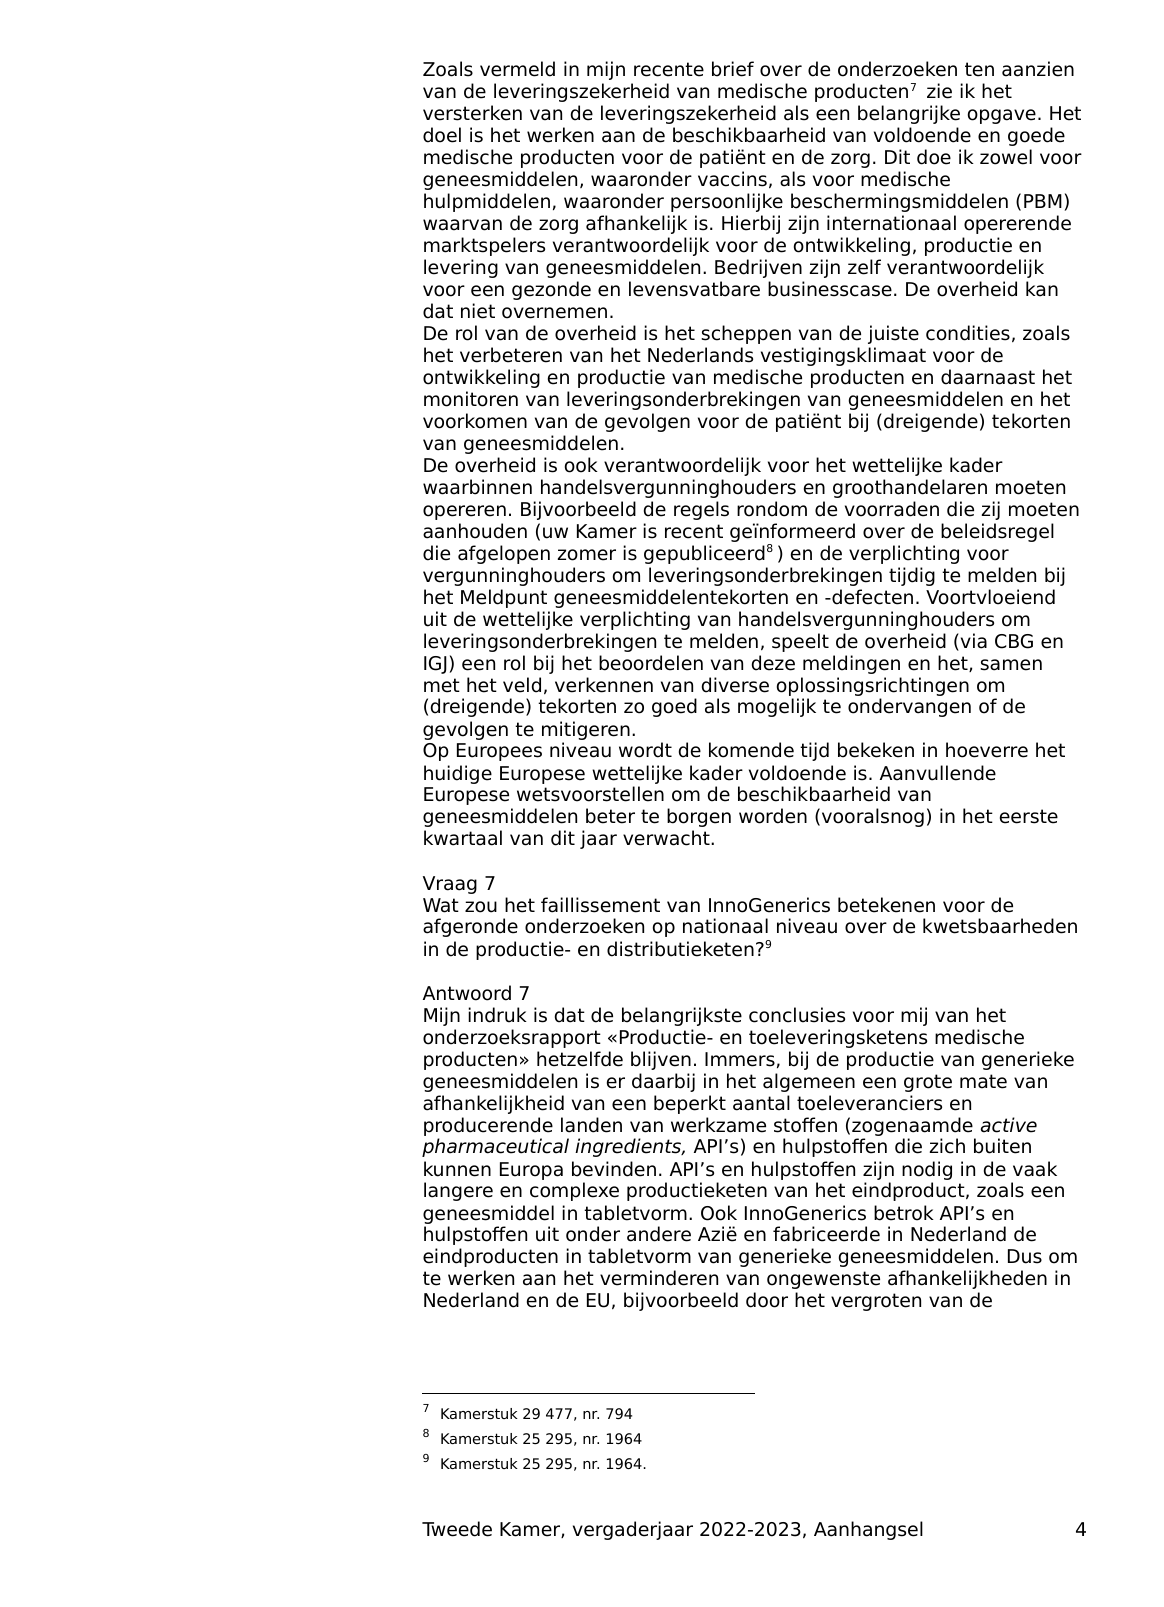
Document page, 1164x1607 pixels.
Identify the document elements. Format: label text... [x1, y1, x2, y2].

text Kamerstuk 29 477, nr. 794 [422, 1402, 1087, 1424]
text De rol van de overheid is het scheppen van de juiste condities, zoals het verbeteren van het Nederlands vestigingsklimaat voor de ontwikkeling en productie van medische producten en daarnaast het monitoren van leveringsonderbrekingen van geneesmiddelen en het voorkomen van de gevolgen voor de patiënt bij (dreigende) tekorten van geneesmiddelen. [422, 323, 1087, 455]
text Zoals vermeld in mijn recente brief over de onderzoeken ten aanzien van de leveringszekerheid van medische producten zie ik het versterken van de leveringszekerheid als een belangrijke opgave. Het doel is het werken aan de beschikbaarheid van voldoende en goede medische producten voor de patiënt en de zorg. Dit doe ik zowel voor geneesmiddelen, waaronder vaccins, als voor medische hulpmiddelen, waaronder persoonlijke beschermingsmiddelen (PBM) waarvan de zorg afhankelijk is. Hierbij zijn internationaal opererende marktspelers verantwoordelijk voor de ontwikkeling, productie en levering van geneesmiddelen. Bedrijven zijn zelf verantwoordelijk voor een gezonde en levensvatbare businesscase. De overheid kan dat niet overnemen. [422, 59, 1087, 323]
text Antwoord 7 [422, 983, 1087, 1004]
text Vraag 7 [422, 872, 1087, 894]
text Kamerstuk 25 295, nr. 1964 [422, 1427, 1087, 1449]
text Mijn indruk is dat de belangrijkste conclusies voor mij van het onderzoeksrapport «Productie- en toeleveringsketens medische producten» hetzelfde blijven. Immers, bij de productie van generieke geneesmiddelen is er daarbij in het algemeen een grote mate van afhankelijkheid van een beperkt aantal toeleveranciers en producerende landen van werkzame stoffen (zogenaamde active pharmaceutical ingredients, API’s) en hulpstoffen die zich buiten kunnen Europa bevinden. API’s en hulpstoffen zijn nodig in de vaak langere en complexe productieketen van het eindproduct, zoals een geneesmiddel in tabletvorm. Ook InnoGenerics betrok API’s en hulpstoffen uit onder andere Azië en fabriceerde in Nederland de eindproducten in tabletvorm van generieke geneesmiddelen. Dus om te werken aan het verminderen van ongewenste afhankelijkheden in Nederland en de EU, bijvoorbeeld door het vergroten van de [422, 1004, 1087, 1312]
text Kamerstuk 25 295, nr. 1964. [422, 1452, 1087, 1474]
text Op Europees niveau wordt de komende tijd bekeken in hoeverre het huidige Europese wettelijke kader voldoende is. Aanvullende Europese wetsvoorstellen om de beschikbaarheid van geneesmiddelen beter te borgen worden (vooralsnog) in het eerste kwartaal van dit jaar verwacht. [422, 740, 1087, 850]
text De overheid is ook verantwoordelijk voor het wettelijke kader waarbinnen handelsvergunninghouders en groothandelaren moeten opereren. Bijvoorbeeld de regels rondom de voorraden die zij moeten aanhouden (uw Kamer is recent geïnformeerd over de beleidsregel die afgelopen zomer is gepubliceerd) en de verplichting voor vergunninghouders om leveringsonderbrekingen tijdig te melden bij het Meldpunt geneesmiddelentekorten en -defecten. Voortvloeiend uit de wettelijke verplichting van handelsvergunninghouders om leveringsonderbrekingen te melden, speelt de overheid (via CBG en IGJ) een rol bij het beoordelen van deze meldingen en het, samen met het veld, verkennen van diverse oplossingsrichtingen om (dreigende) tekorten zo goed als mogelijk te ondervangen of de gevolgen te mitigeren. [422, 455, 1087, 740]
text Wat zou het faillissement van InnoGenerics betekenen voor de afgeronde onderzoeken op nationaal niveau over de kwetsbaarheden in de productie- en distributieketen? [422, 894, 1087, 960]
